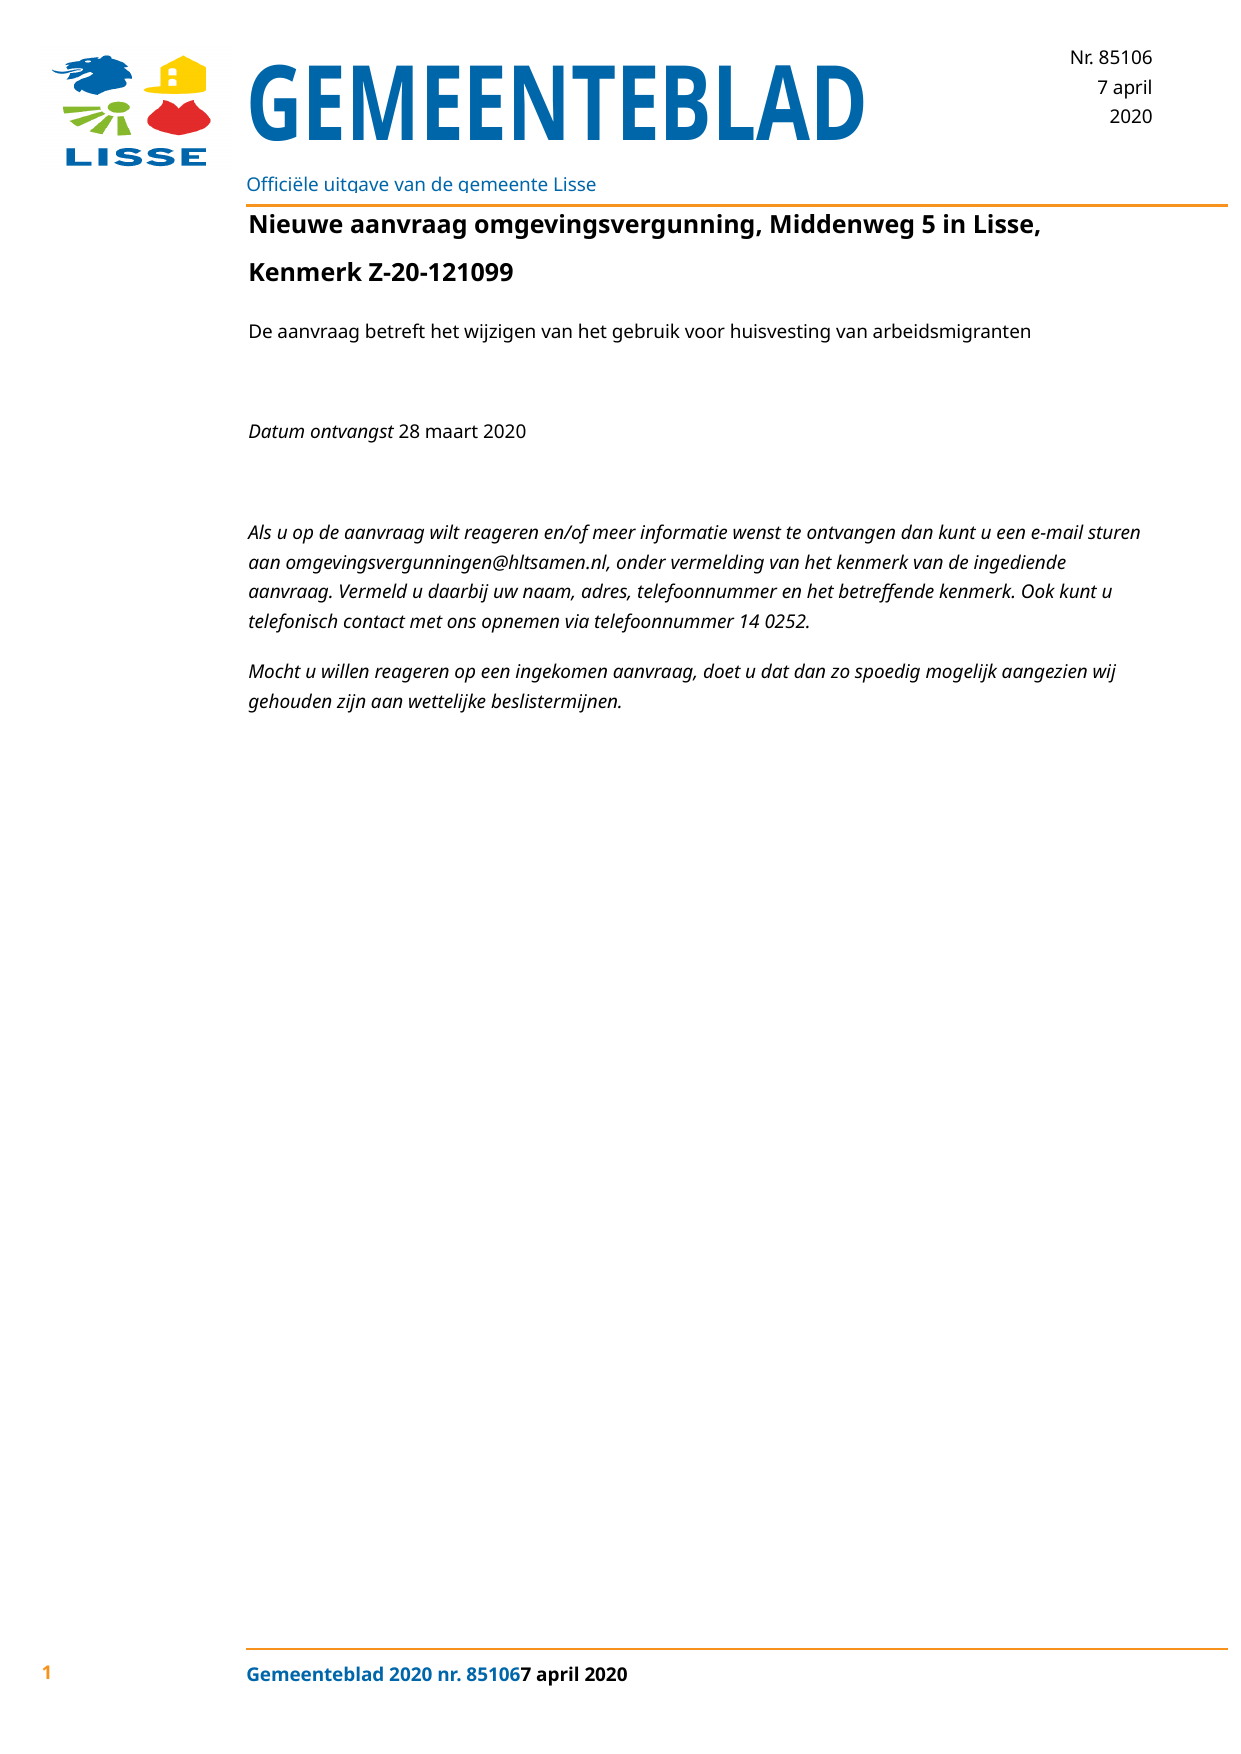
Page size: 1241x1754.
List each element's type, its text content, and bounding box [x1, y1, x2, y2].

text De aanvraag betreft het wijzigen van het gebruik voor huisvesting van arbeidsmigranten [248, 318, 1152, 344]
text Als u op de aanvraag wilt reageren en/of meer informatie wenst te ontvangen dan kunt u een e-mail sturen aan omgevingsvergunningen@hltsamen.nl, onder vermelding van het kenmerk van de ingediende aanvraag. Vermeld u daarbij uw naam, adres, telefoonnummer en het betreffende kenmerk. Ook kunt u telefonisch contact met ons opnemen via telefoonnummer 14 0252. [248, 519, 1152, 634]
text Nieuwe aanvraag omgevingsvergunning, Middenweg 5 in Lisse, Kenmerk Z-20-121099 [248, 207, 1152, 288]
text Datum ontvangst 28 maart 2020 [248, 419, 1152, 444]
picture [41, 47, 231, 172]
text Mocht u willen reageren op een ingekomen aanvraag, doet u dat dan zo spoedig mogelijk aangezien wij gehouden zijn aan wettelijke beslistermijnen. [248, 659, 1152, 714]
